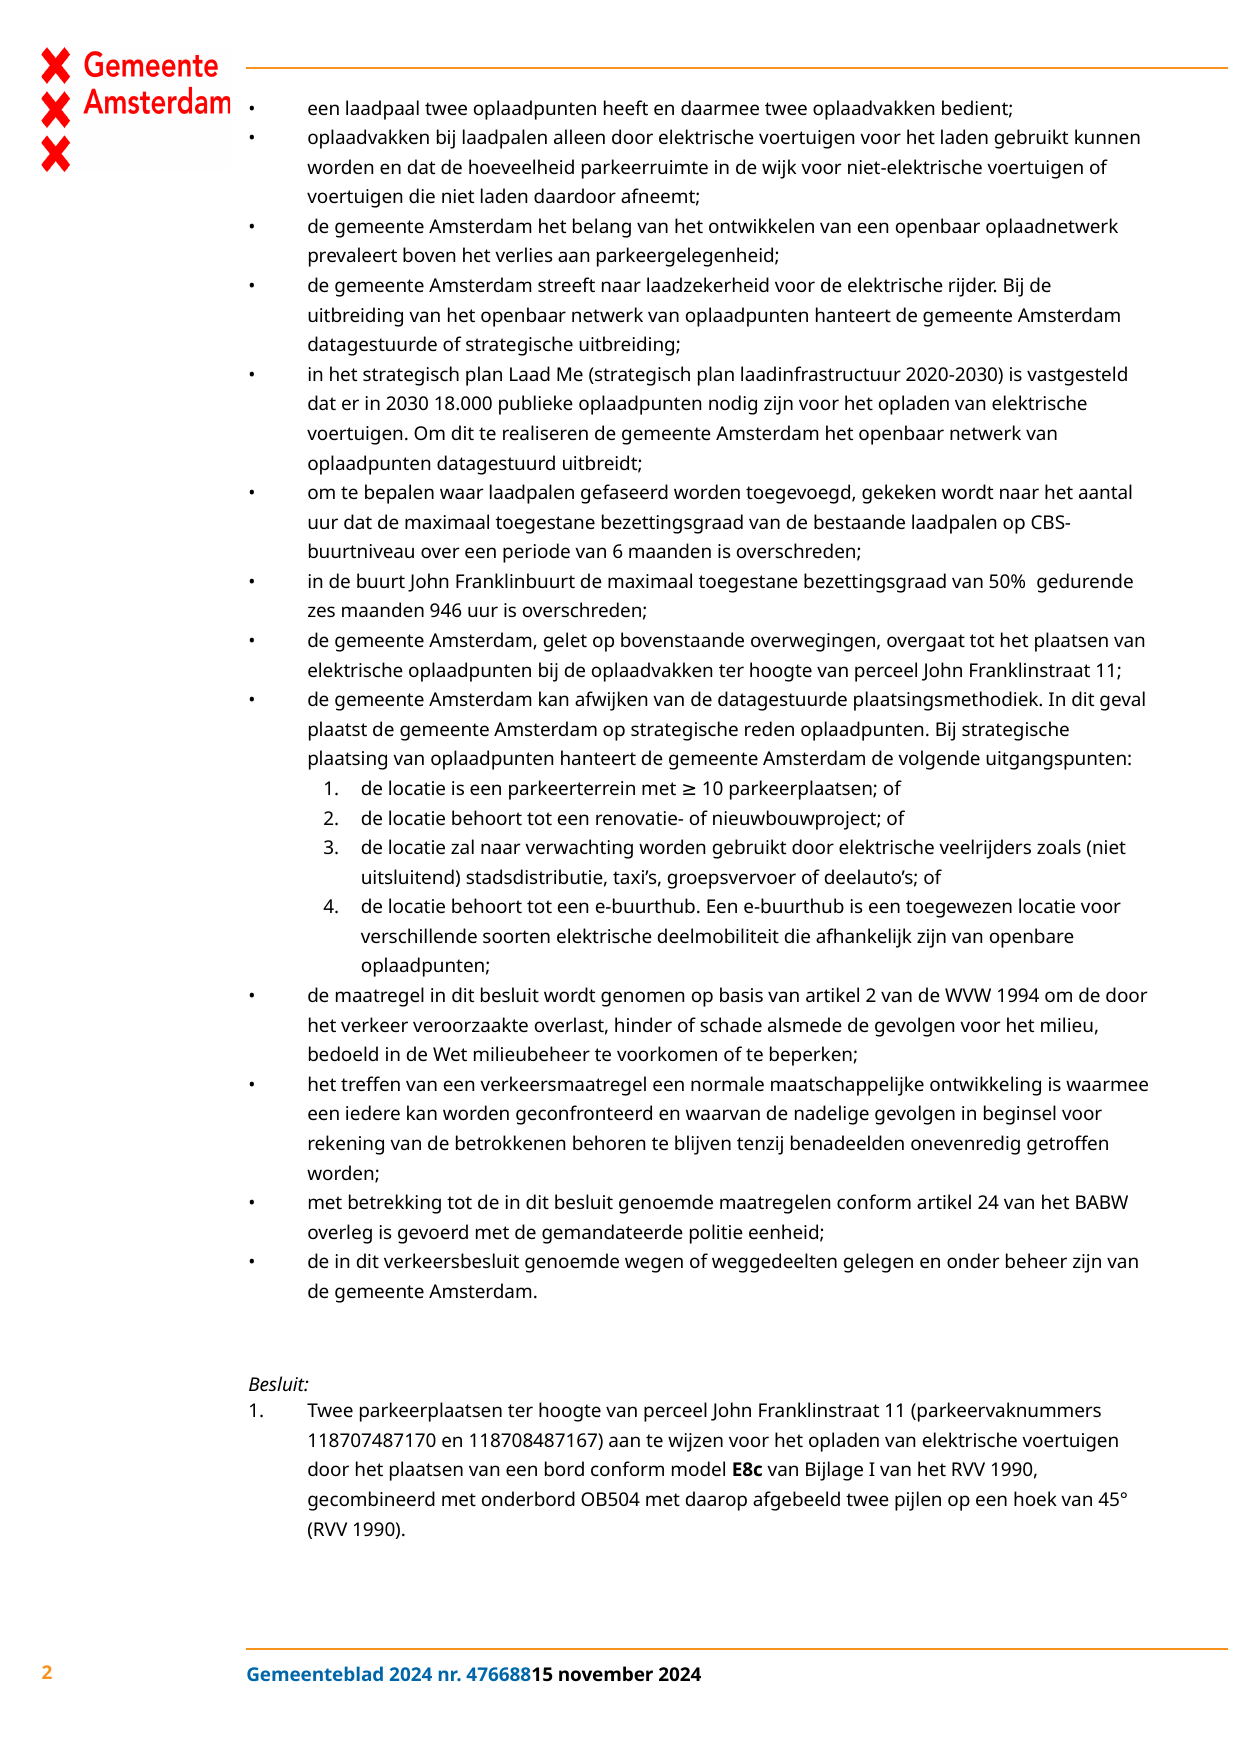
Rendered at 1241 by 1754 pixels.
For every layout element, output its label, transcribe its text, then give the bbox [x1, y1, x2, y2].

list om te bepalen waar laadpalen gefaseerd worden toegevoegd, gekeken wordt naar het aantal uur dat de maximaal toegestane bezettingsgraad van de bestaande laadpalen op CBS-buurtniveau over een periode van 6 maanden is overschreden; [248, 479, 1152, 564]
list de locatie is een parkeerterrein met ≥ 10 parkeerplaatsen; of [323, 775, 1152, 801]
list met betrekking tot de in dit besluit genoemde maatregelen conform artikel 24 van het BABW overleg is gevoerd met de gemandateerde politie eenheid; [248, 1189, 1152, 1245]
list een laadpaal twee oplaadpunten heeft en daarmee twee oplaadvakken bedient; [248, 95, 1152, 121]
list de locatie zal naar verwachting worden gebruikt door elektrische veelrijders zoals (niet uitsluitend) stadsdistributie, taxi’s, groepsvervoer of deelauto’s; of [323, 834, 1152, 890]
list de gemeente Amsterdam het belang van het ontwikkelen van een openbaar oplaadnetwerk prevaleert boven het verlies aan parkeergelegenheid; [248, 213, 1152, 268]
list de maatregel in dit besluit wordt genomen op basis van artikel 2 van de WVW 1994 om de door het verkeer veroorzaakte overlast, hinder of schade alsmede de gevolgen voor het milieu, bedoeld in de Wet milieubeheer te voorkomen of te beperken; [248, 982, 1152, 1067]
list het treffen van een verkeersmaatregel een normale maatschappelijke ontwikkeling is waarmee een iedere kan worden geconfronteerd en waarvan de nadelige gevolgen in beginsel voor rekening van de betrokkenen behoren te blijven tenzij benadeelden onevenredig getroffen worden; [248, 1071, 1152, 1186]
list de locatie behoort tot een e-buurthub. Een e-buurthub is een toegewezen locatie voor verschillende soorten elektrische deelmobiliteit die afhankelijk zijn van openbare oplaadpunten; [323, 893, 1152, 978]
list de gemeente Amsterdam kan afwijken van de datagestuurde plaatsingsmethodiek. In dit geval plaatst de gemeente Amsterdam op strategische reden oplaadpunten. Bij strategische plaatsing van oplaadpunten hanteert de gemeente Amsterdam de volgende uitgangspunten: [248, 686, 1152, 771]
list oplaadvakken bij laadpalen alleen door elektrische voertuigen voor het laden gebruikt kunnen worden en dat de hoeveelheid parkeerruimte in de wijk voor niet-elektrische voertuigen of voertuigen die niet laden daardoor afneemt; [248, 124, 1152, 209]
list in het strategisch plan Laad Me (strategisch plan laadinfrastructuur 2020-2030) is vastgesteld dat er in 2030 18.000 publieke oplaadpunten nodig zijn voor het opladen van elektrische voertuigen. Om dit te realiseren de gemeente Amsterdam het openbaar netwerk van oplaadpunten datagestuurd uitbreidt; [248, 361, 1152, 476]
list Twee parkeerplaatsen ter hoogte van perceel John Franklinstraat 11 (parkeervaknummers 118707487170 en 118708487167) aan te wijzen voor het opladen van elektrische voertuigen door het plaatsen van een bord conform model E8c van Bijlage I van het RVV 1990, gecombineerd met onderbord OB504 met daarop afgebeeld twee pijlen op een hoek van 45° (RVV 1990). [248, 1397, 1152, 1541]
list de gemeente Amsterdam streeft naar laadzekerheid voor de elektrische rijder. Bij de uitbreiding van het openbaar netwerk van oplaadpunten hanteert de gemeente Amsterdam datagestuurde of strategische uitbreiding; [248, 272, 1152, 357]
list de gemeente Amsterdam, gelet op bovenstaande overwegingen, overgaat tot het plaatsen van elektrische oplaadpunten bij de oplaadvakken ter hoogte van perceel John Franklinstraat 11; [248, 627, 1152, 683]
list de locatie behoort tot een renovatie- of nieuwbouwproject; of [323, 805, 1152, 831]
picture [41, 47, 231, 172]
text Besluit: [248, 1372, 1152, 1397]
list de in dit verkeersbesluit genoemde wegen of weggedeelten gelegen en onder beheer zijn van de gemeente Amsterdam. [248, 1248, 1152, 1304]
list in de buurt John Franklinbuurt de maximaal toegestane bezettingsgraad van 50% gedurende zes maanden 946 uur is overschreden; [248, 568, 1152, 623]
